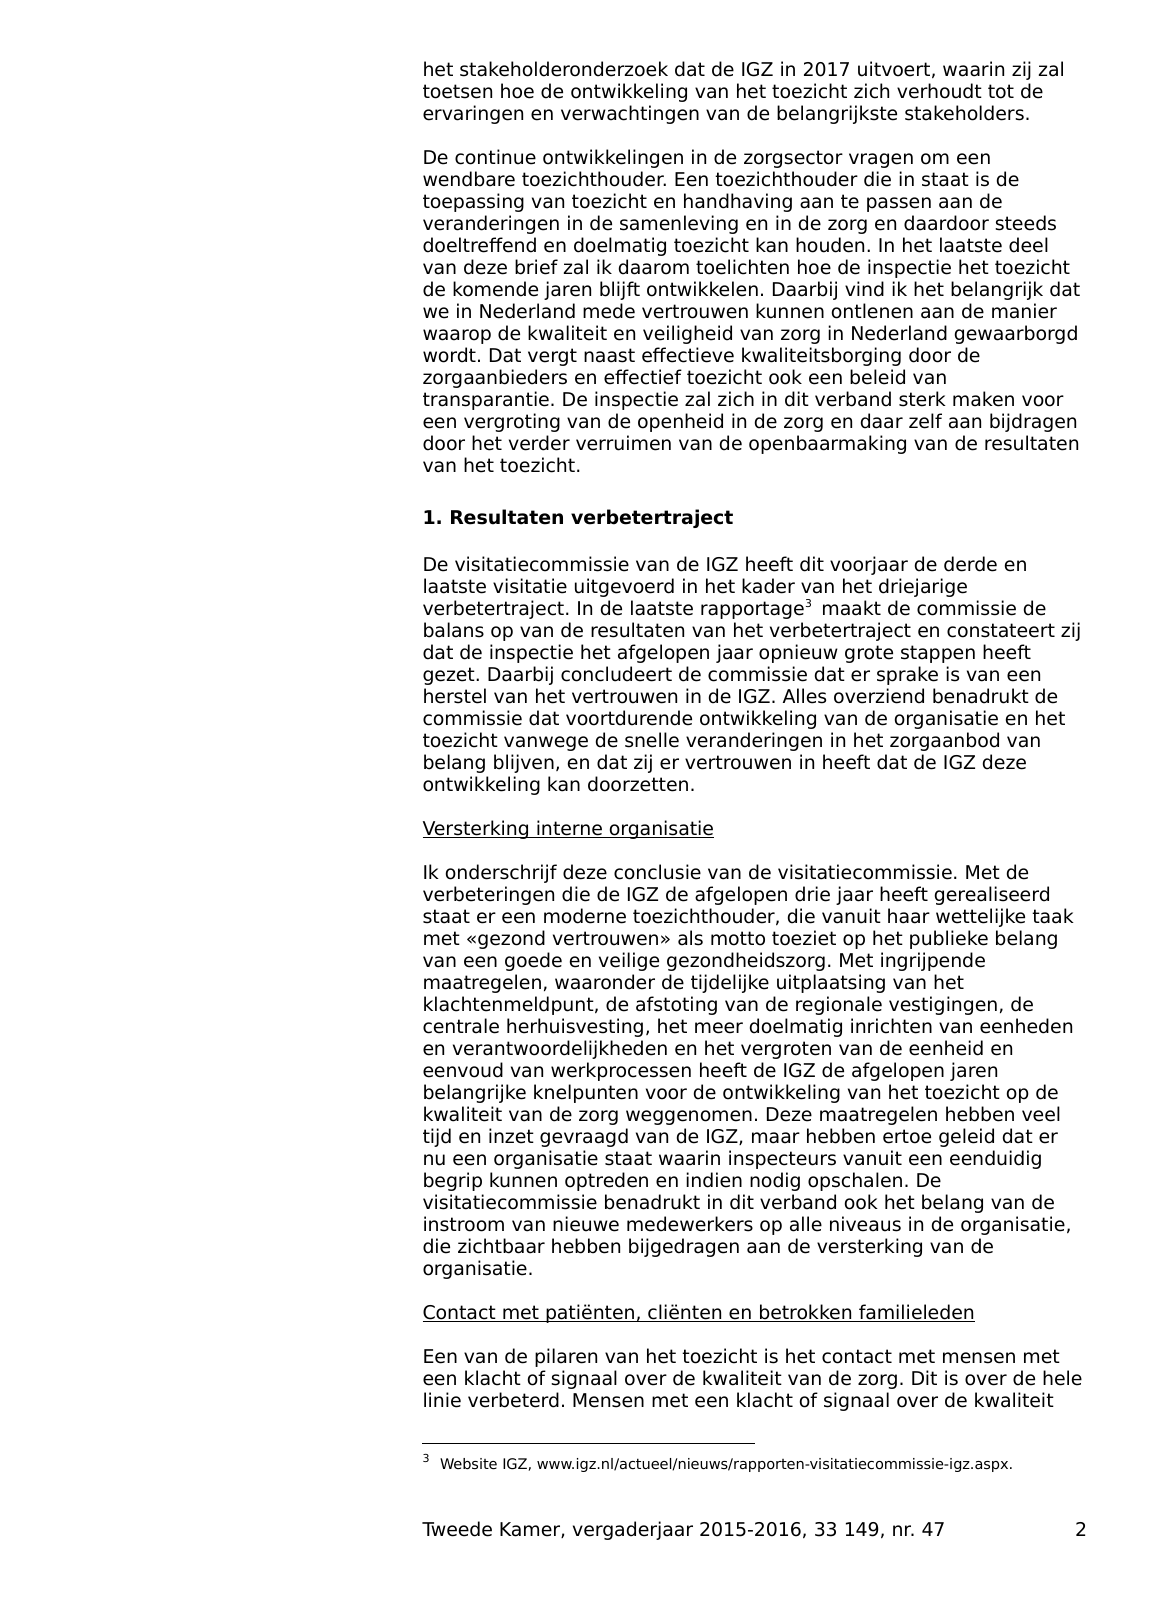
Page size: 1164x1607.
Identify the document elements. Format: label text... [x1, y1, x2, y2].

subtitle Contact met patiënten, cliënten en betrokken familieleden [422, 1302, 1087, 1324]
text Ik onderschrijf deze conclusie van de visitatiecommissie. Met de verbeteringen die de IGZ de afgelopen drie jaar heeft gerealiseerd staat er een moderne toezichthouder, die vanuit haar wettelijke taak met «gezond vertrouwen» als motto toeziet op het publieke belang van een goede en veilige gezondheidszorg. Met ingrijpende maatregelen, waaronder de tijdelijke uitplaatsing van het klachtenmeldpunt, de afstoting van de regionale vestigingen, de centrale herhuisvesting, het meer doelmatig inrichten van eenheden en verantwoordelijkheden en het vergroten van de eenheid en eenvoud van werkprocessen heeft de IGZ de afgelopen jaren belangrijke knelpunten voor de ontwikkeling van het toezicht op de kwaliteit van de zorg weggenomen. Deze maatregelen hebben veel tijd en inzet gevraagd van de IGZ, maar hebben ertoe geleid dat er nu een organisatie staat waarin inspecteurs vanuit een eenduidig begrip kunnen optreden en indien nodig opschalen. De visitatiecommissie benadrukt in dit verband ook het belang van de instroom van nieuwe medewerkers op alle niveaus in de organisatie, die zichtbaar hebben bijgedragen aan de versterking van de organisatie. [422, 862, 1087, 1279]
text het stakeholderonderzoek dat de IGZ in 2017 uitvoert, waarin zij zal toetsen hoe de ontwikkeling van het toezicht zich verhoudt tot de ervaringen en verwachtingen van de belangrijkste stakeholders. [422, 59, 1087, 125]
text De continue ontwikkelingen in de zorgsector vragen om een wendbare toezichthouder. Een toezichthouder die in staat is de toepassing van toezicht en handhaving aan te passen aan de veranderingen in de samenleving en in de zorg en daardoor steeds doeltreffend en doelmatig toezicht kan houden. In het laatste deel van deze brief zal ik daarom toelichten hoe de inspectie het toezicht de komende jaren blijft ontwikkelen. Daarbij vind ik het belangrijk dat we in Nederland mede vertrouwen kunnen ontlenen aan de manier waarop de kwaliteit en veiligheid van zorg in Nederland gewaarborgd wordt. Dat vergt naast effectieve kwaliteitsborging door de zorgaanbieders en effectief toezicht ook een beleid van transparantie. De inspectie zal zich in dit verband sterk maken voor een vergroting van de openheid in de zorg en daar zelf aan bijdragen door het verder verruimen van de openbaarmaking van de resultaten van het toezicht. [422, 147, 1087, 477]
text Website IGZ, www.igz.nl/actueel/nieuws/rapporten-visitatiecommissie-igz.aspx. [422, 1452, 1087, 1474]
subtitle Versterking interne organisatie [422, 818, 1087, 840]
subtitle 1. Resultaten verbetertraject [422, 507, 1087, 529]
text Een van de pilaren van het toezicht is het contact met mensen met een klacht of signaal over de kwaliteit van de zorg. Dit is over de hele linie verbeterd. Mensen met een klacht of signaal over de kwaliteit [422, 1346, 1087, 1412]
text De visitatiecommissie van de IGZ heeft dit voorjaar de derde en laatste visitatie uitgevoerd in het kader van het driejarige verbetertraject. In de laatste rapportage maakt de commissie de balans op van de resultaten van het verbetertraject en constateert zij dat de inspectie het afgelopen jaar opnieuw grote stappen heeft gezet. Daarbij concludeert de commissie dat er sprake is van een herstel van het vertrouwen in de IGZ. Alles overziend benadrukt de commissie dat voortdurende ontwikkeling van de organisatie en het toezicht vanwege de snelle veranderingen in het zorgaanbod van belang blijven, en dat zij er vertrouwen in heeft dat de IGZ deze ontwikkeling kan doorzetten. [422, 554, 1087, 796]
